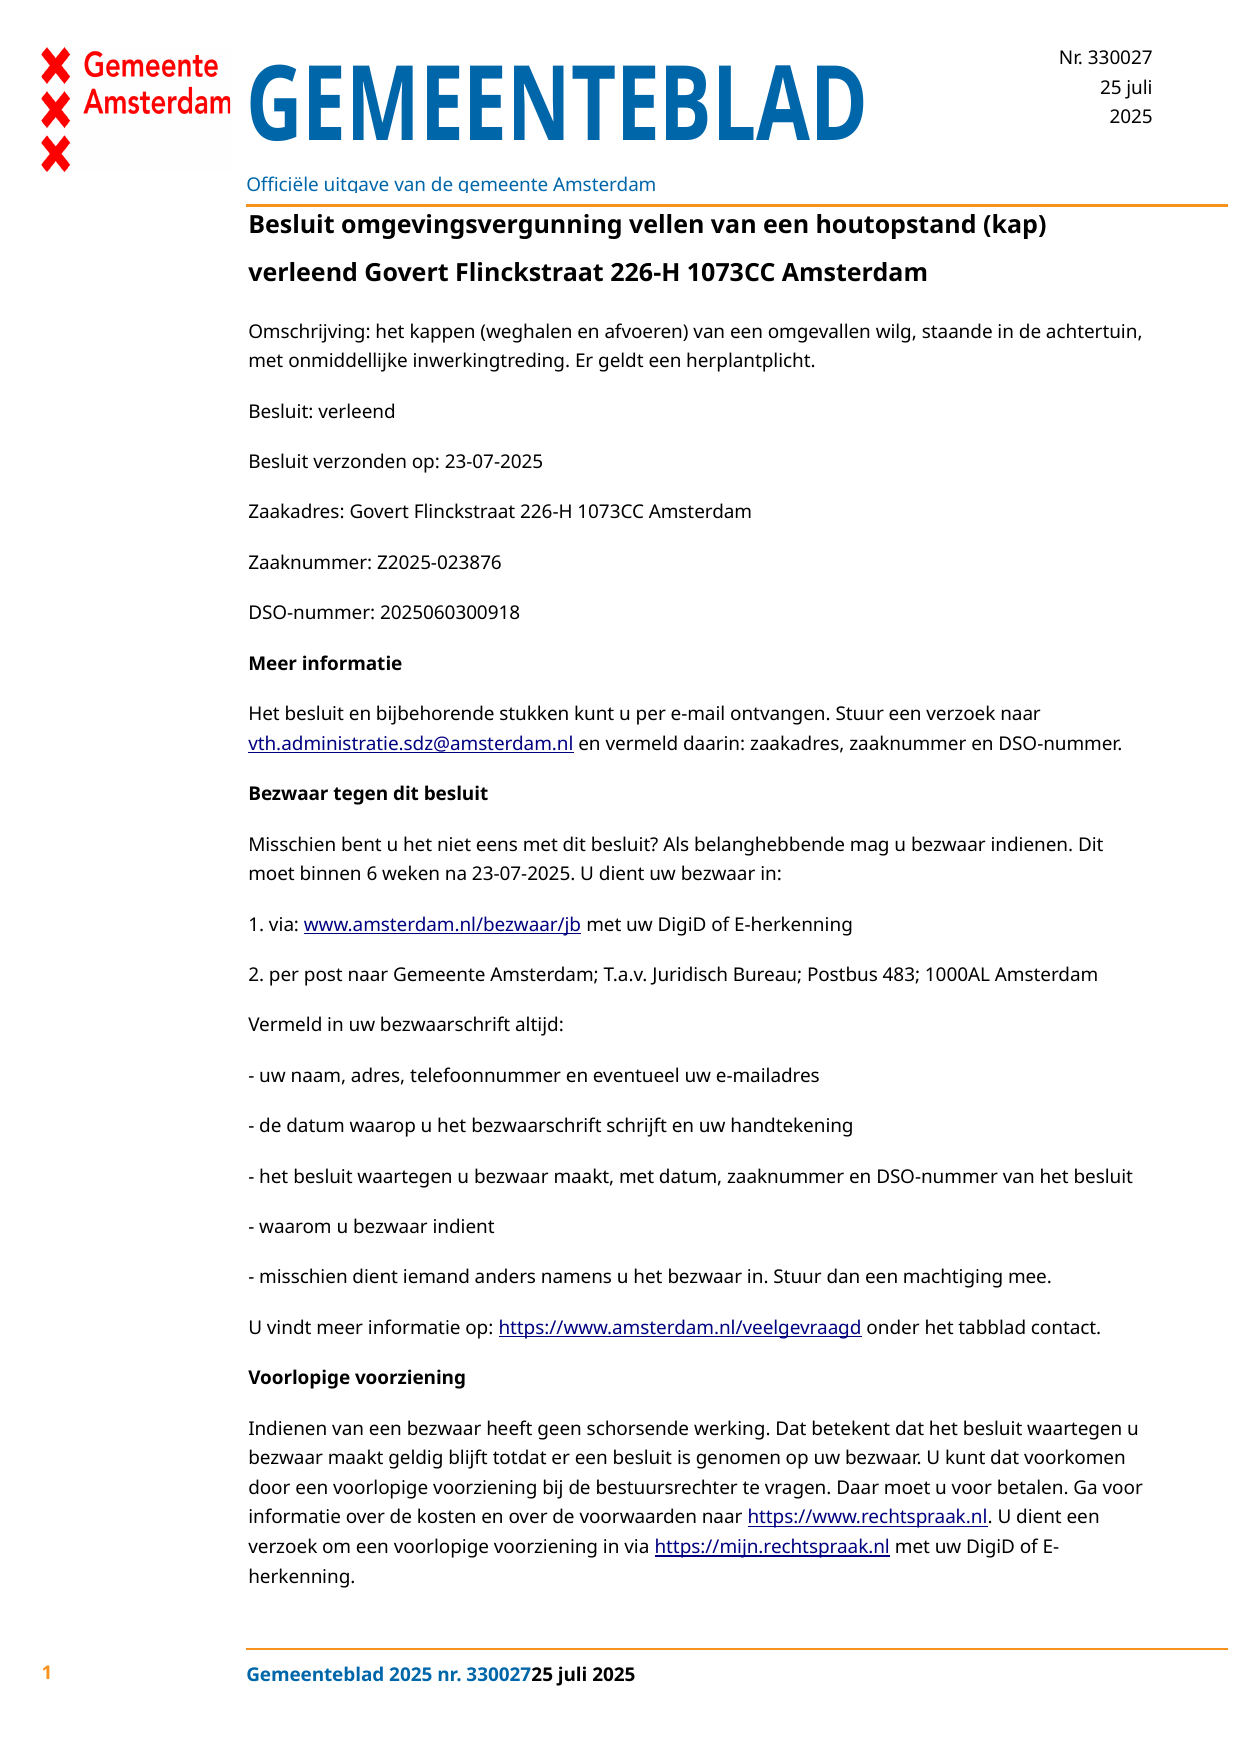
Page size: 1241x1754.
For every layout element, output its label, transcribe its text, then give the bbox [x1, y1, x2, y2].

text - misschien dient iemand anders namens u het bezwaar in. Stuur dan een machtiging mee. [248, 1264, 1152, 1289]
text Besluit omgevingsvergunning vellen van een houtopstand (kap) verleend Govert Flinckstraat 226-H 1073CC Amsterdam [248, 207, 1152, 288]
text - het besluit waartegen u bezwaar maakt, met datum, zaaknummer en DSO-nummer van het besluit [248, 1163, 1152, 1189]
text U vindt meer informatie op: https://www.amsterdam.nl/veelgevraagd onder het tabblad contact. [248, 1314, 1152, 1340]
text Zaaknummer: Z2025-023876 [248, 549, 1152, 575]
text - uw naam, adres, telefoonnummer en eventueel uw e-mailadres [248, 1062, 1152, 1088]
text Misschien bent u het niet eens met dit besluit? Als belanghebbende mag u bezwaar indienen. Dit moet binnen 6 weken na 23-07-2025. U dient uw bezwaar in: [248, 831, 1152, 886]
text Meer informatie [248, 650, 1152, 676]
text Voorlopige voorziening [248, 1364, 1152, 1390]
text Zaakadres: Govert Flinckstraat 226-H 1073CC Amsterdam [248, 499, 1152, 524]
text Vermeld in uw bezwaarschrift altijd: [248, 1012, 1152, 1037]
text 1. via: www.amsterdam.nl/bezwaar/jb met uw DigiD of E-herkenning [248, 911, 1152, 937]
text Bezwaar tegen dit besluit [248, 780, 1152, 806]
text Besluit verzonden op: 23-07-2025 [248, 448, 1152, 474]
text DSO-nummer: 2025060300918 [248, 599, 1152, 625]
text Besluit: verleend [248, 398, 1152, 424]
text Het besluit en bijbehorende stukken kunt u per e-mail ontvangen. Stuur een verzoek naar vth.administratie.sdz@amsterdam.nl en vermeld daarin: zaakadres, zaaknummer en DSO-nummer. [248, 700, 1152, 756]
text - waarom u bezwaar indient [248, 1213, 1152, 1239]
picture [41, 47, 231, 172]
text 2. per post naar Gemeente Amsterdam; T.a.v. Juridisch Bureau; Postbus 483; 1000AL Amsterdam [248, 961, 1152, 987]
text Omschrijving: het kappen (weghalen en afvoeren) van een omgevallen wilg, staande in de achtertuin, met onmiddellijke inwerkingtreding. Er geldt een herplantplicht. [248, 318, 1152, 373]
text - de datum waarop u het bezwaarschrift schrijft en uw handtekening [248, 1112, 1152, 1138]
text Indienen van een bezwaar heeft geen schorsende werking. Dat betekent dat het besluit waartegen u bezwaar maakt geldig blijft totdat er een besluit is genomen op uw bezwaar. U kunt dat voorkomen door een voorlopige voorziening bij de bestuursrechter te vragen. Daar moet u voor betalen. Ga voor informatie over de kosten en over de voorwaarden naar https://www.rechtspraak.nl. U dient een verzoek om een voorlopige voorziening in via https://mijn.rechtspraak.nl met uw DigiD of E-herkenning. [248, 1415, 1152, 1589]
